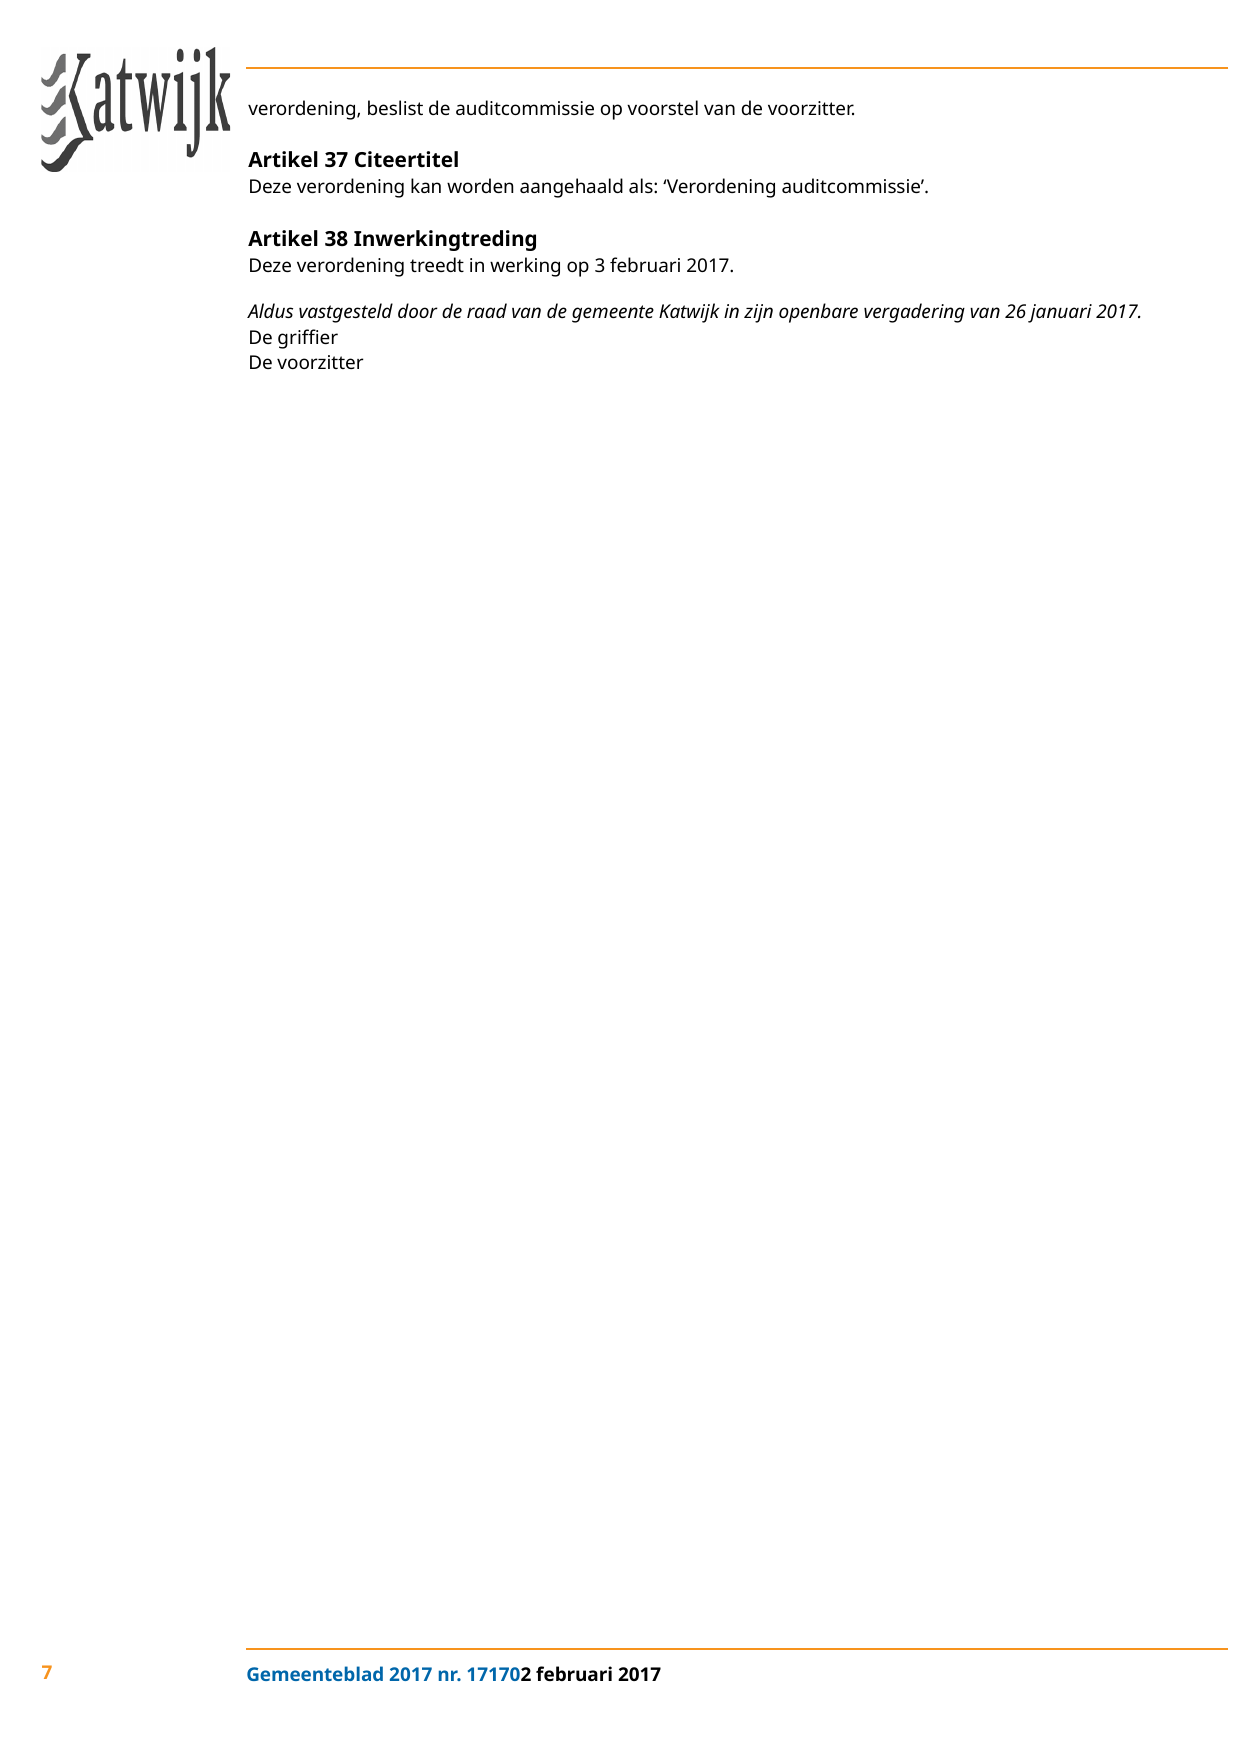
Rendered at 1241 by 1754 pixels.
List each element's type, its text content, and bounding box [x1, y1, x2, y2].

text Artikel 37 Citeertitel [248, 145, 1152, 174]
text Aldus vastgesteld door de raad van de gemeente Katwijk in zijn openbare vergadering van 26 januari 2017. [248, 298, 1152, 324]
text Artikel 38 Inwerkingtreding [248, 224, 1152, 252]
text Deze verordening treedt in werking op 3 februari 2017. [248, 252, 1152, 278]
text De griffier [248, 324, 1152, 349]
text verordening, beslist de auditcommissie op voorstel van de voorzitter. [248, 95, 1152, 121]
text Deze verordening kan worden aangehaald als: ‘Verordening auditcommissie’. [248, 174, 1152, 199]
text De voorzitter [248, 349, 1152, 375]
picture [41, 47, 231, 172]
